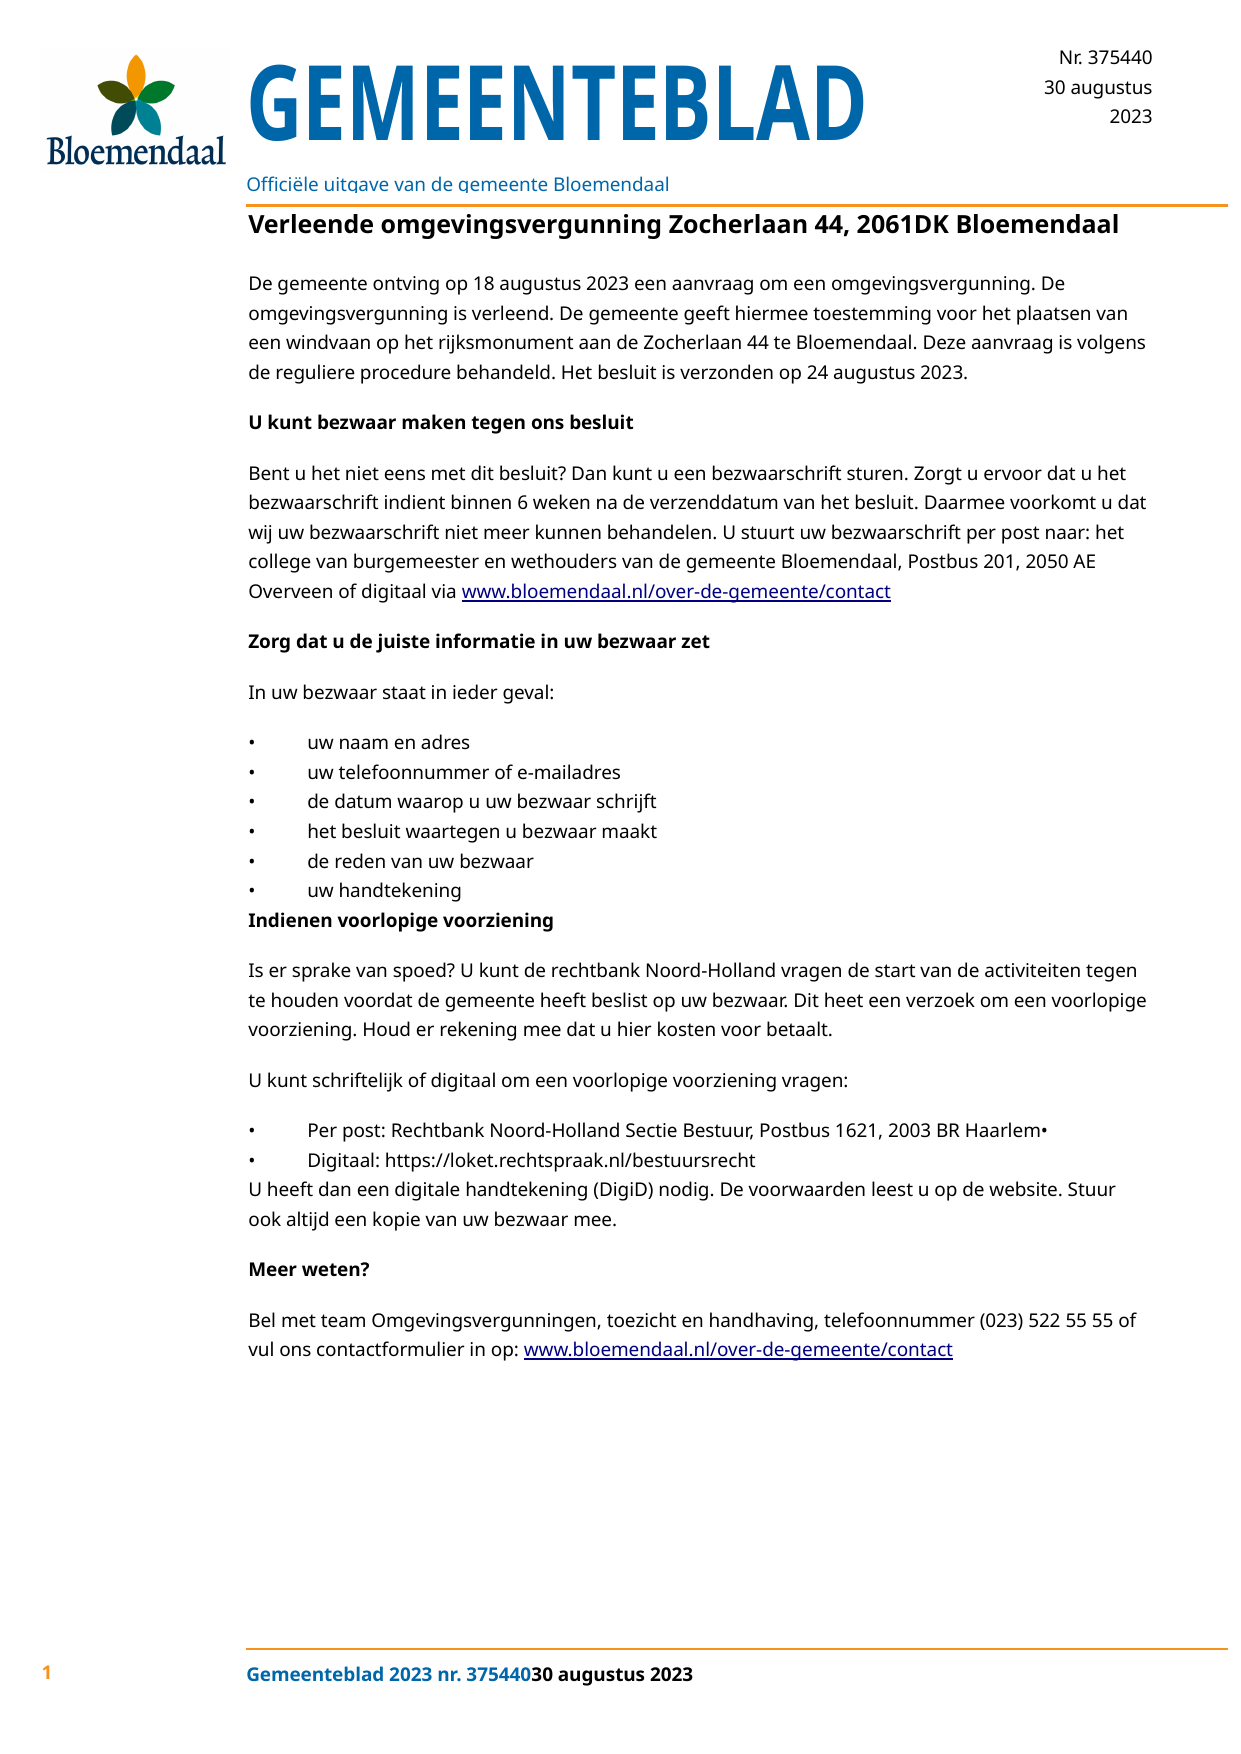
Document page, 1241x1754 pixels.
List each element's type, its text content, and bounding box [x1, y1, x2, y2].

list uw naam en adres [248, 729, 1152, 755]
text De gemeente ontving op 18 augustus 2023 een aanvraag om een omgevingsvergunning. De omgevingsvergunning is verleend. De gemeente geeft hiermee toestemming voor het plaatsen van een windvaan op het rijksmonument aan de Zocherlaan 44 te Bloemendaal. Deze aanvraag is volgens de reguliere procedure behandeld. Het besluit is verzonden op 24 augustus 2023. [248, 270, 1152, 385]
text U heeft dan een digitale handtekening (DigiD) nodig. De voorwaarden leest u op de website. Stuur ook altijd een kopie van uw bezwaar mee. [248, 1177, 1152, 1232]
text Zorg dat u de juiste informatie in uw bezwaar zet [248, 629, 1152, 654]
text U kunt bezwaar maken tegen ons besluit [248, 409, 1152, 435]
list het besluit waartegen u bezwaar maakt [248, 818, 1152, 844]
list Per post: Rechtbank Noord-Holland Sectie Bestuur, Postbus 1621, 2003 BR Haarlem• [248, 1117, 1152, 1143]
text Bent u het niet eens met dit besluit? Dan kunt u een bezwaarschrift sturen. Zorgt u ervoor dat u het bezwaarschrift indient binnen 6 weken na de verzenddatum van het besluit. Daarmee voorkomt u dat wij uw bezwaarschrift niet meer kunnen behandelen. U stuurt uw bezwaarschrift per post naar: het college van burgemeester en wethouders van de gemeente Bloemendaal, Postbus 201, 2050 AE Overveen of digitaal via www.bloemendaal.nl/over-de-gemeente/contact [248, 460, 1152, 604]
text Is er sprake van spoed? U kunt de rechtbank Noord-Holland vragen de start van de activiteiten tegen te houden voordat de gemeente heeft beslist op uw bezwaar. Dit heet een verzoek om een voorlopige voorziening. Houd er rekening mee dat u hier kosten voor betaalt. [248, 957, 1152, 1042]
text In uw bezwaar staat in ieder geval: [248, 679, 1152, 705]
list uw handtekening [248, 877, 1152, 903]
list de datum waarop u uw bezwaar schrijft [248, 789, 1152, 814]
picture [41, 47, 231, 172]
text U kunt schriftelijk of digitaal om een voorlopige voorziening vragen: [248, 1067, 1152, 1093]
text Bel met team Omgevingsvergunningen, toezicht en handhaving, telefoonnummer (023) 522 55 55 of vul ons contactformulier in op: www.bloemendaal.nl/over-de-gemeente/contact [248, 1307, 1152, 1362]
list Digitaal: https://loket.rechtspraak.nl/bestuursrecht [248, 1147, 1152, 1173]
text Meer weten? [248, 1257, 1152, 1282]
text Indienen voorlopige voorziening [248, 907, 1152, 933]
list uw telefoonnummer of e-mailadres [248, 759, 1152, 785]
list de reden van uw bezwaar [248, 848, 1152, 873]
text Verleende omgevingsvergunning Zocherlaan 44, 2061DK Bloemendaal [248, 207, 1152, 241]
